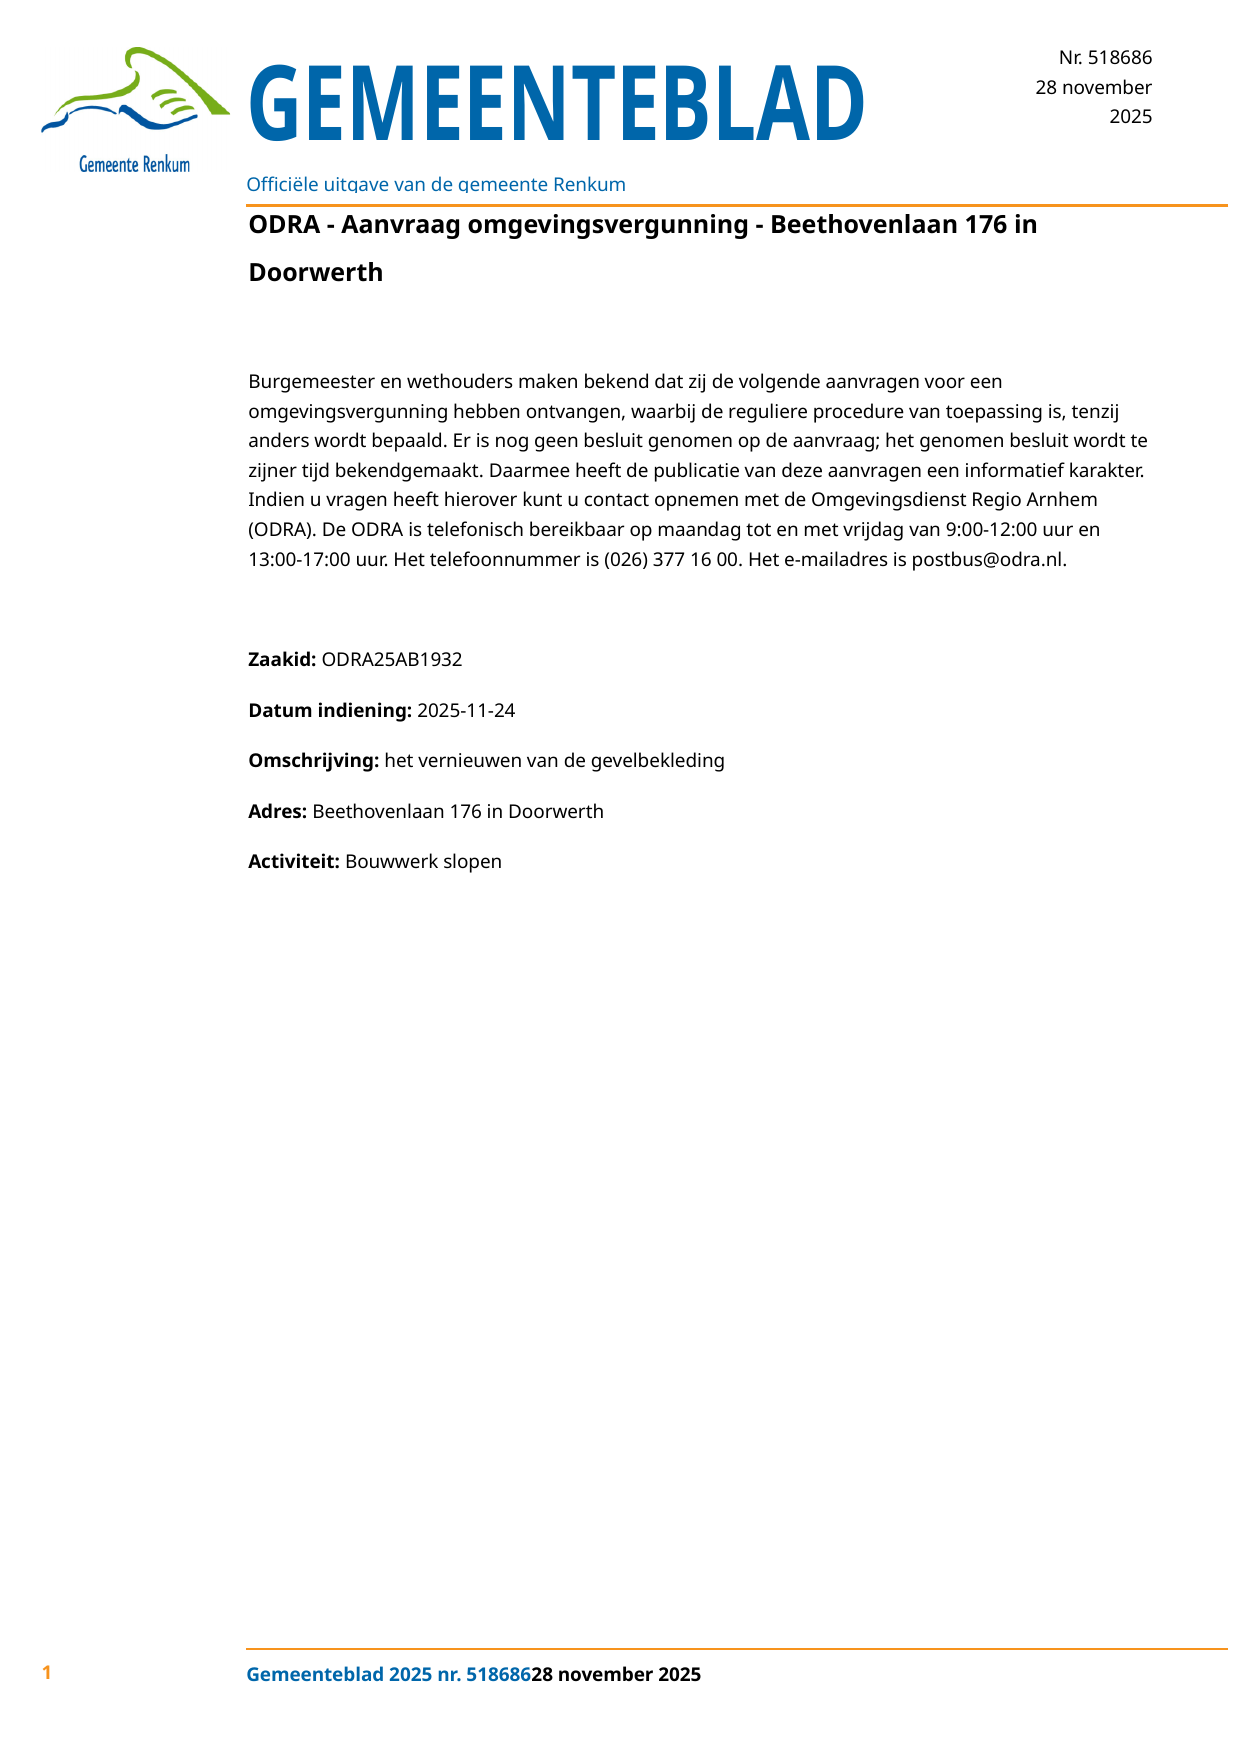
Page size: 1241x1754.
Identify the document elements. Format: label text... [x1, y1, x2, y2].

text Activiteit: Bouwwerk slopen [248, 848, 1152, 874]
text Omschrijving: het vernieuwen van de gevelbekleding [248, 747, 1152, 773]
picture [41, 47, 231, 172]
text Adres: Beethovenlaan 176 in Doorwerth [248, 798, 1152, 824]
text Zaakid: ODRA25AB1932 [248, 647, 1152, 672]
text ODRA - Aanvraag omgevingsvergunning - Beethovenlaan 176 in Doorwerth [248, 207, 1152, 288]
text Datum indiening: 2025-11-24 [248, 697, 1152, 723]
text Burgemeester en wethouders maken bekend dat zij de volgende aanvragen voor een omgevingsvergunning hebben ontvangen, waarbij de reguliere procedure van toepassing is, tenzij anders wordt bepaald. Er is nog geen besluit genomen op de aanvraag; het genomen besluit wordt te zijner tijd bekendgemaakt. Daarmee heeft de publicatie van deze aanvragen een informatief karakter. Indien u vragen heeft hierover kunt u contact opnemen met de Omgevingsdienst Regio Arnhem (ODRA). De ODRA is telefonisch bereikbaar op maandag tot en met vrijdag van 9:00-12:00 uur en 13:00-17:00 uur. Het telefoonnummer is (026) 377 16 00. Het e-mailadres is postbus@odra.nl. [248, 368, 1152, 572]
